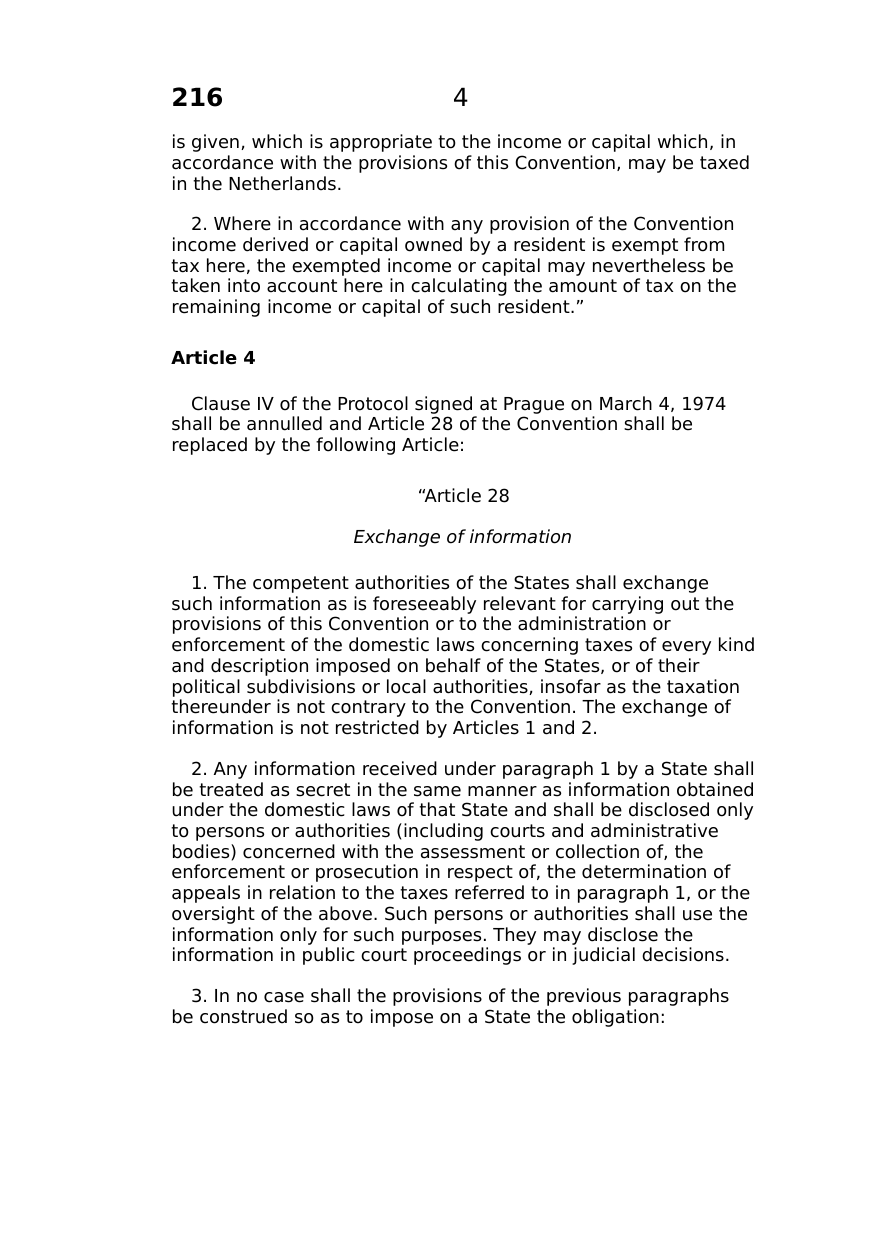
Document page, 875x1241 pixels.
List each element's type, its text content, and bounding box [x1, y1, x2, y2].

text 2. Any information received under paragraph 1 by a State shall be treated as secret in the same manner as information obtained under the domestic laws of that State and shall be disclosed only to persons or authorities (including courts and administrative bodies) concerned with the assessment or collection of, the enforcement or prosecution in respect of, the determination of appeals in relation to the taxes referred to in paragraph 1, or the oversight of the above. Such persons or authorities shall use the information only for such purposes. They may disclose the information in public court proceedings or in judicial decisions. [171, 759, 756, 966]
text Clause IV of the Protocol signed at Prague on March 4, 1974 shall be annulled and Article 28 of the Convention shall be replaced by the following Article: [171, 393, 756, 456]
text 3. In no case shall the provisions of the previous paragraphs be construed so as to impose on a State the obligation: [171, 986, 756, 1027]
subtitle Article 4 [171, 348, 756, 368]
text 1. The competent authorities of the States shall exchange such information as is foreseeably relevant for carrying out the provisions of this Convention or to the administration or enforcement of the domestic laws concerning taxes of every kind and description imposed on behalf of the States, or of their political subdivisions or local authorities, insofar as the taxation thereunder is not contrary to the Convention. The exchange of information is not restricted by Articles 1 and 2. [171, 573, 756, 739]
text is given, which is appropriate to the income or capital which, in accordance with the provisions of this Convention, may be taxed in the Netherlands. [171, 132, 756, 194]
text 2. Where in accordance with any provision of the Convention income derived or capital owned by a resident is exempt from tax here, the exempted income or capital may nevertheless be taken into account here in calculating the amount of tax on the remaining income or capital of such resident.” [171, 214, 756, 318]
subtitle “Article 28 Exchange of information [171, 486, 756, 548]
